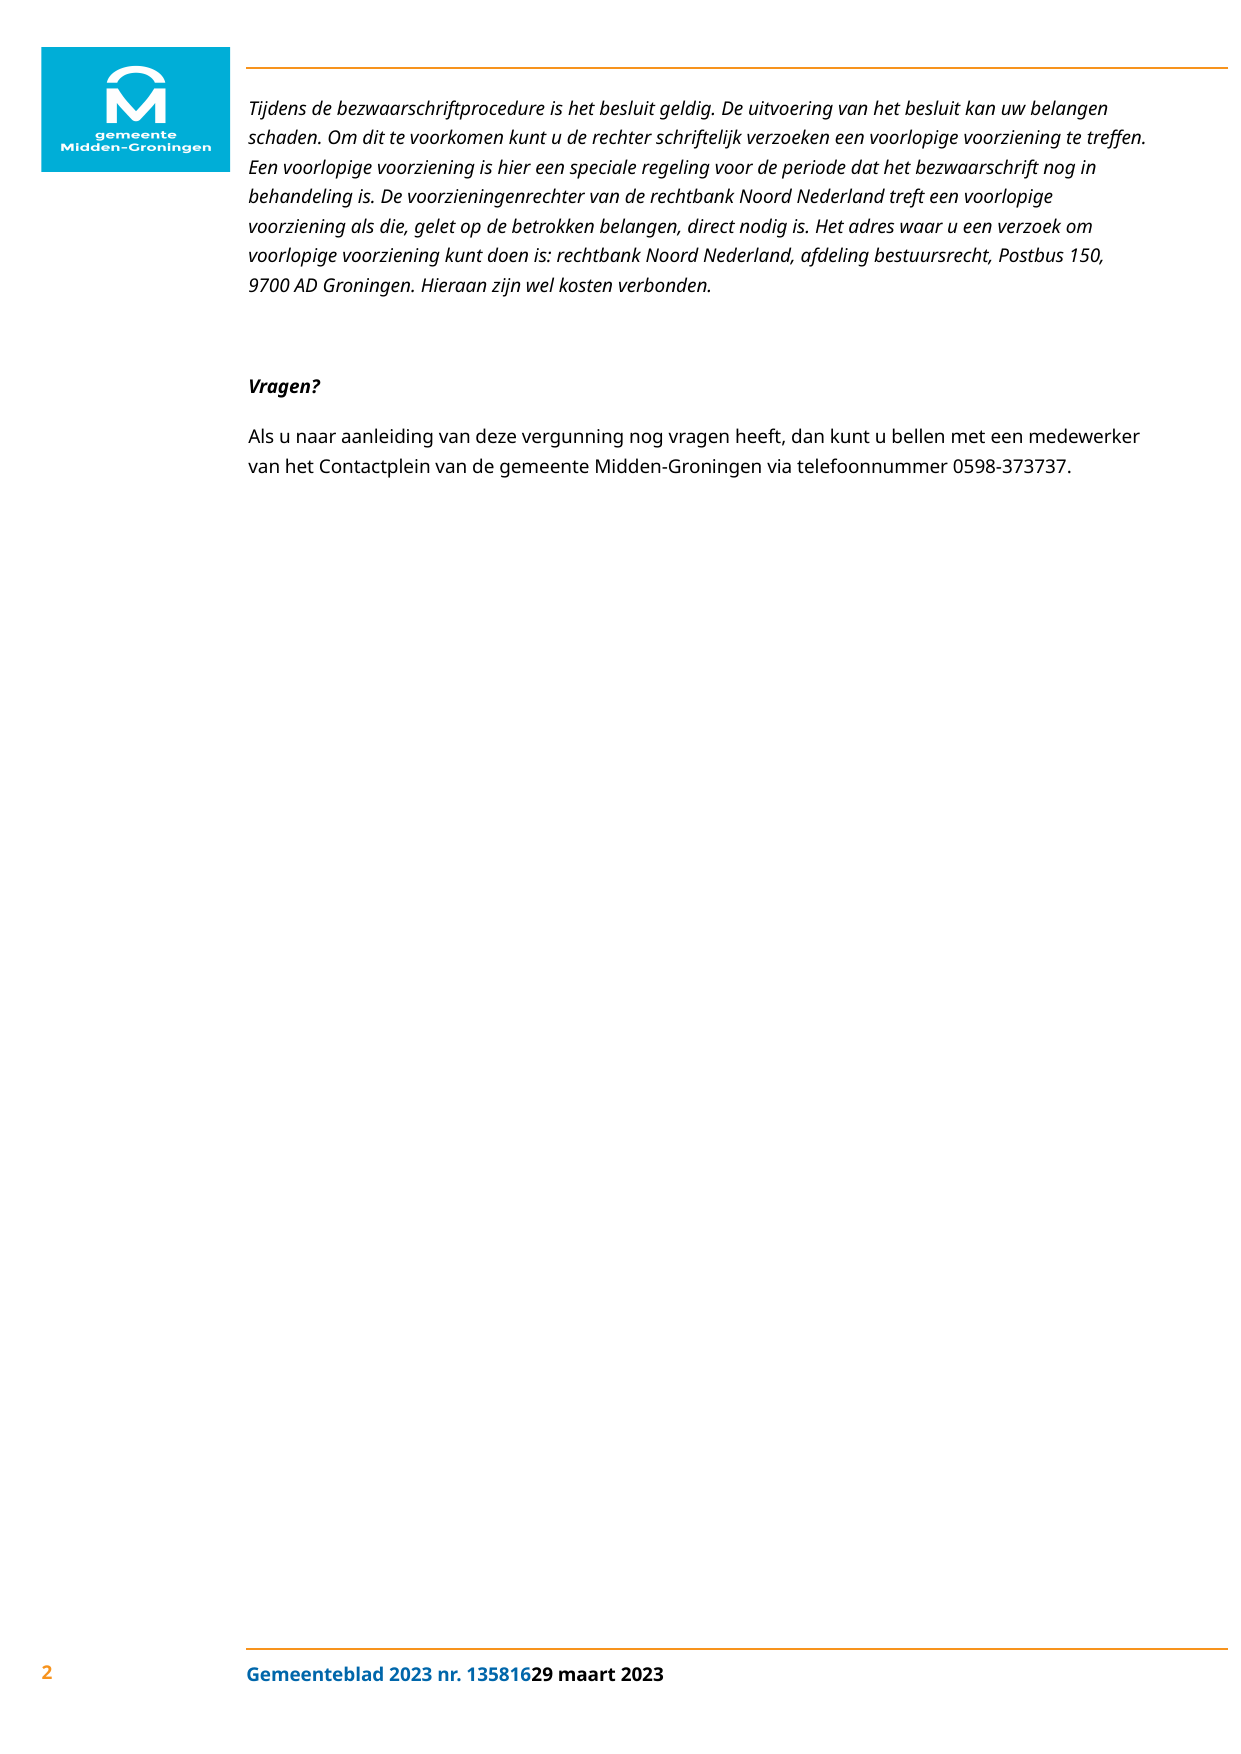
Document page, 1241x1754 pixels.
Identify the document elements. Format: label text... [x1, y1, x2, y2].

text Als u naar aanleiding van deze vergunning nog vragen heeft, dan kunt u bellen met een medewerker van het Contactplein van de gemeente Midden-Groningen via telefoonnummer 0598-373737. [248, 423, 1152, 479]
picture [107, 89, 165, 122]
text Tijdens de bezwaarschriftprocedure is het besluit geldig. De uitvoering van het besluit kan uw belangen schaden. Om dit te voorkomen kunt u de rechter schriftelijk verzoeken een voorlopige voorziening te treffen. Een voorlopige voorziening is hier een speciale regeling voor de periode dat het bezwaarschrift nog in behandeling is. De voorzieningenrechter van de rechtbank Noord Nederland treft een voorlopige voorziening als die, gelet op de betrokken belangen, direct nodig is. Het adres waar u een verzoek om voorlopige voorziening kunt doen is: rechtbank Noord Nederland, afdeling bestuursrecht, Postbus 150, 9700 AD Groningen. Hieraan zijn wel kosten verbonden. [248, 95, 1152, 298]
picture [184, 146, 190, 153]
picture [108, 66, 164, 82]
text Vragen? [248, 373, 1152, 399]
